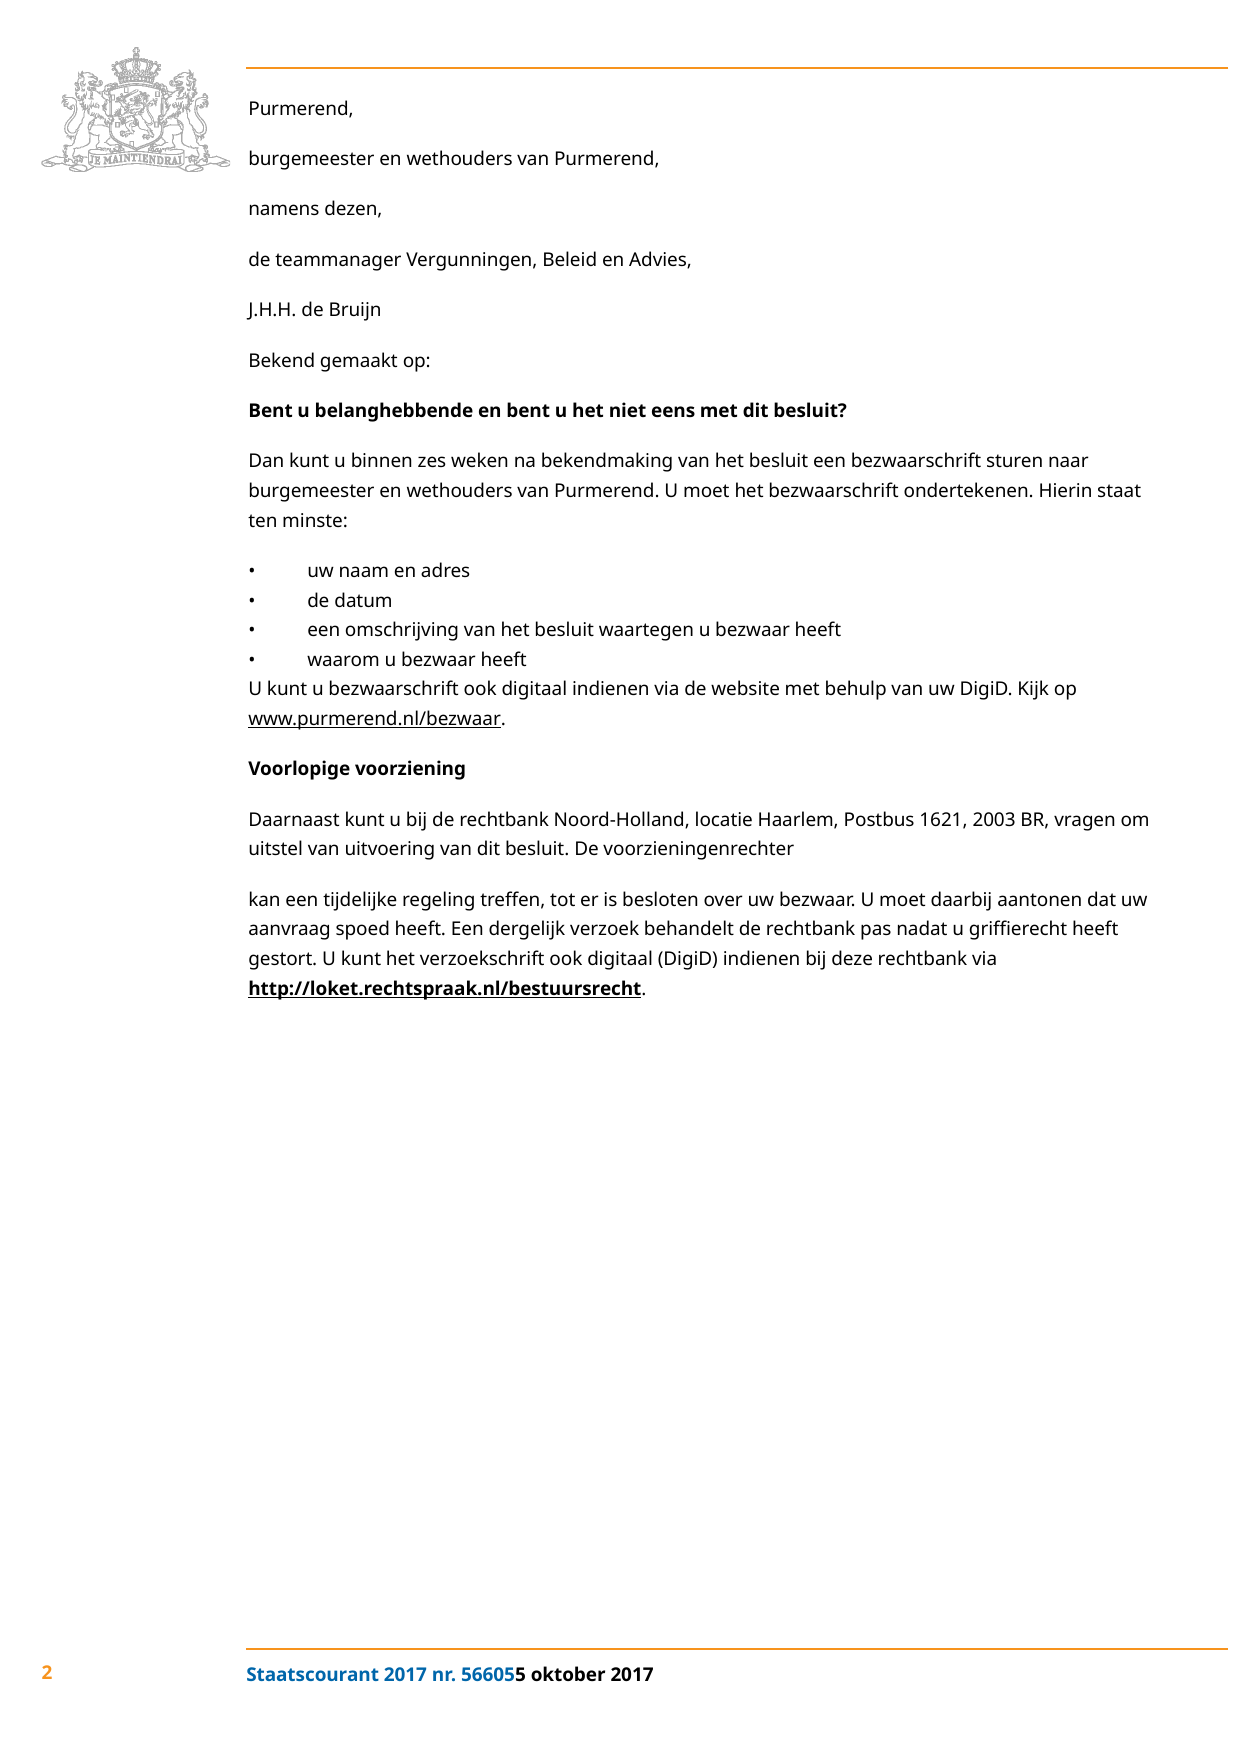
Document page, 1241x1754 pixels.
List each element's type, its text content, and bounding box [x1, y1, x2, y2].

text burgemeester en wethouders van Purmerend, [248, 145, 1152, 171]
text J.H.H. de Bruijn [248, 296, 1152, 322]
text Purmerend, [248, 95, 1152, 121]
text U kunt u bezwaarschrift ook digitaal indienen via de website met behulp van uw DigiD. Kijk op www.purmerend.nl/bezwaar. [248, 676, 1152, 731]
list waarom u bezwaar heeft [248, 646, 1152, 672]
text de teammanager Vergunningen, Beleid en Advies, [248, 246, 1152, 272]
list uw naam en adres [248, 557, 1152, 583]
text Bent u belanghebbende en bent u het niet eens met dit besluit? [248, 397, 1152, 423]
list de datum [248, 587, 1152, 613]
text kan een tijdelijke regeling treffen, tot er is besloten over uw bezwaar. U moet daarbij aantonen dat uw aanvraag spoed heeft. Een dergelijk verzoek behandelt de rechtbank pas nadat u griffierecht heeft gestort. U kunt het verzoekschrift ook digitaal (DigiD) indienen bij deze rechtbank via http://loket.rechtspraak.nl/bestuursrecht. [248, 886, 1152, 1001]
list een omschrijving van het besluit waartegen u bezwaar heeft [248, 616, 1152, 642]
picture [41, 47, 231, 172]
text namens dezen, [248, 196, 1152, 221]
text Voorlopige voorziening [248, 756, 1152, 781]
text Dan kunt u binnen zes weken na bekendmaking van het besluit een bezwaarschrift sturen naar burgemeester en wethouders van Purmerend. U moet het bezwaarschrift ondertekenen. Hierin staat ten minste: [248, 448, 1152, 533]
text Daarnaast kunt u bij de rechtbank Noord-Holland, locatie Haarlem, Postbus 1621, 2003 BR, vragen om uitstel van uitvoering van dit besluit. De voorzieningenrechter [248, 806, 1152, 861]
text Bekend gemaakt op: [248, 347, 1152, 373]
